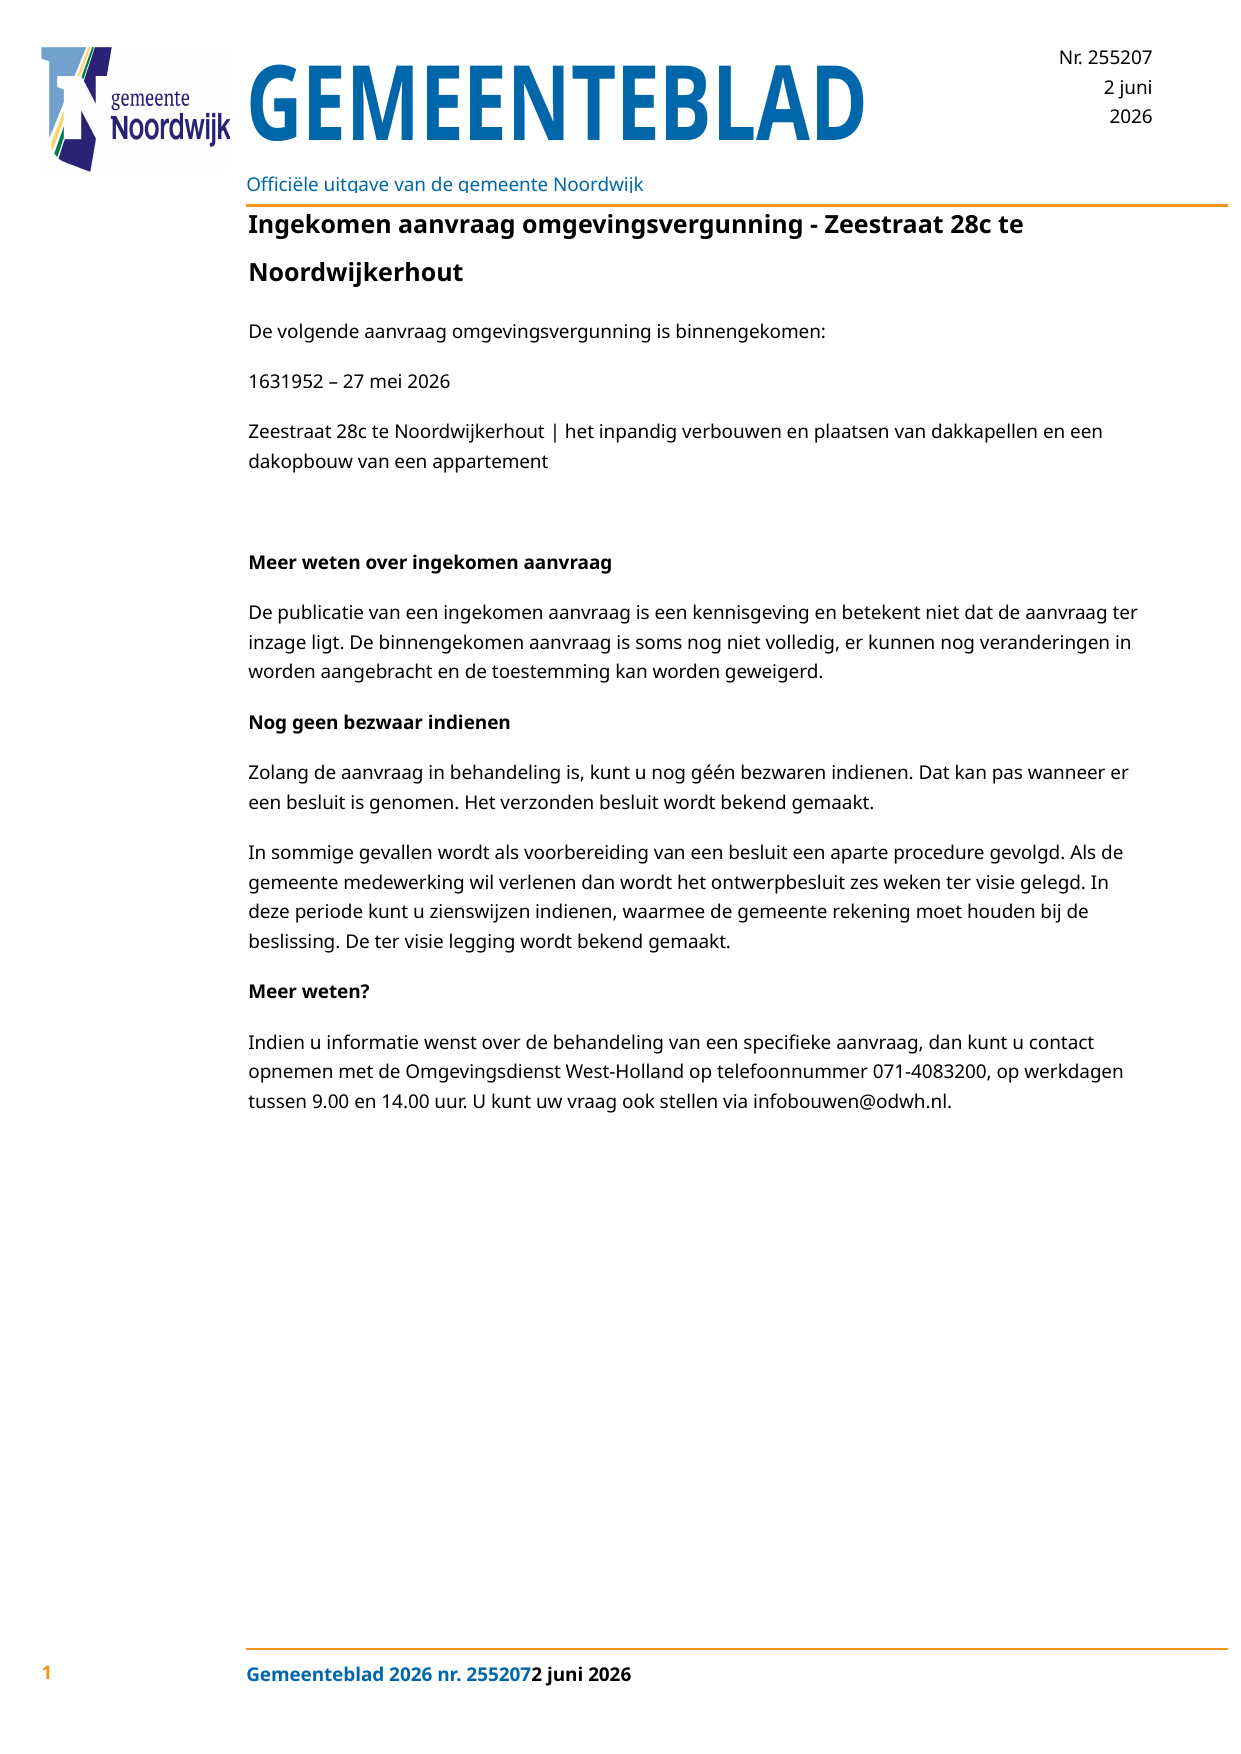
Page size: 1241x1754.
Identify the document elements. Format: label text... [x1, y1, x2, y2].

text Zeestraat 28c te Noordwijkerhout | het inpandig verbouwen en plaatsen van dakkapellen en een dakopbouw van een appartement [248, 419, 1152, 474]
text In sommige gevallen wordt als voorbereiding van een besluit een aparte procedure gevolgd. Als de gemeente medewerking wil verlenen dan wordt het ontwerpbesluit zes weken ter visie gelegd. In deze periode kunt u zienswijzen indienen, waarmee de gemeente rekening moet houden bij de beslissing. De ter visie legging wordt bekend gemaakt. [248, 839, 1152, 954]
picture [41, 47, 231, 172]
text Nog geen bezwaar indienen [248, 709, 1152, 735]
text Ingekomen aanvraag omgevingsvergunning - Zeestraat 28c te Noordwijkerhout [248, 207, 1152, 288]
text Meer weten? [248, 979, 1152, 1004]
text Meer weten over ingekomen aanvraag [248, 549, 1152, 575]
text Zolang de aanvraag in behandeling is, kunt u nog géén bezwaren indienen. Dat kan pas wanneer er een besluit is genomen. Het verzonden besluit wordt bekend gemaakt. [248, 759, 1152, 815]
text De publicatie van een ingekomen aanvraag is een kennisgeving en betekent niet dat de aanvraag ter inzage ligt. De binnengekomen aanvraag is soms nog niet volledig, er kunnen nog veranderingen in worden aangebracht en de toestemming kan worden geweigerd. [248, 599, 1152, 684]
text Indien u informatie wenst over de behandeling van een specifieke aanvraag, dan kunt u contact opnemen met de Omgevingsdienst West-Holland op telefoonnummer 071-4083200, op werkdagen tussen 9.00 en 14.00 uur. U kunt uw vraag ook stellen via infobouwen@odwh.nl. [248, 1029, 1152, 1114]
text 1631952 – 27 mei 2026 [248, 368, 1152, 394]
text De volgende aanvraag omgevingsvergunning is binnengekomen: [248, 318, 1152, 344]
